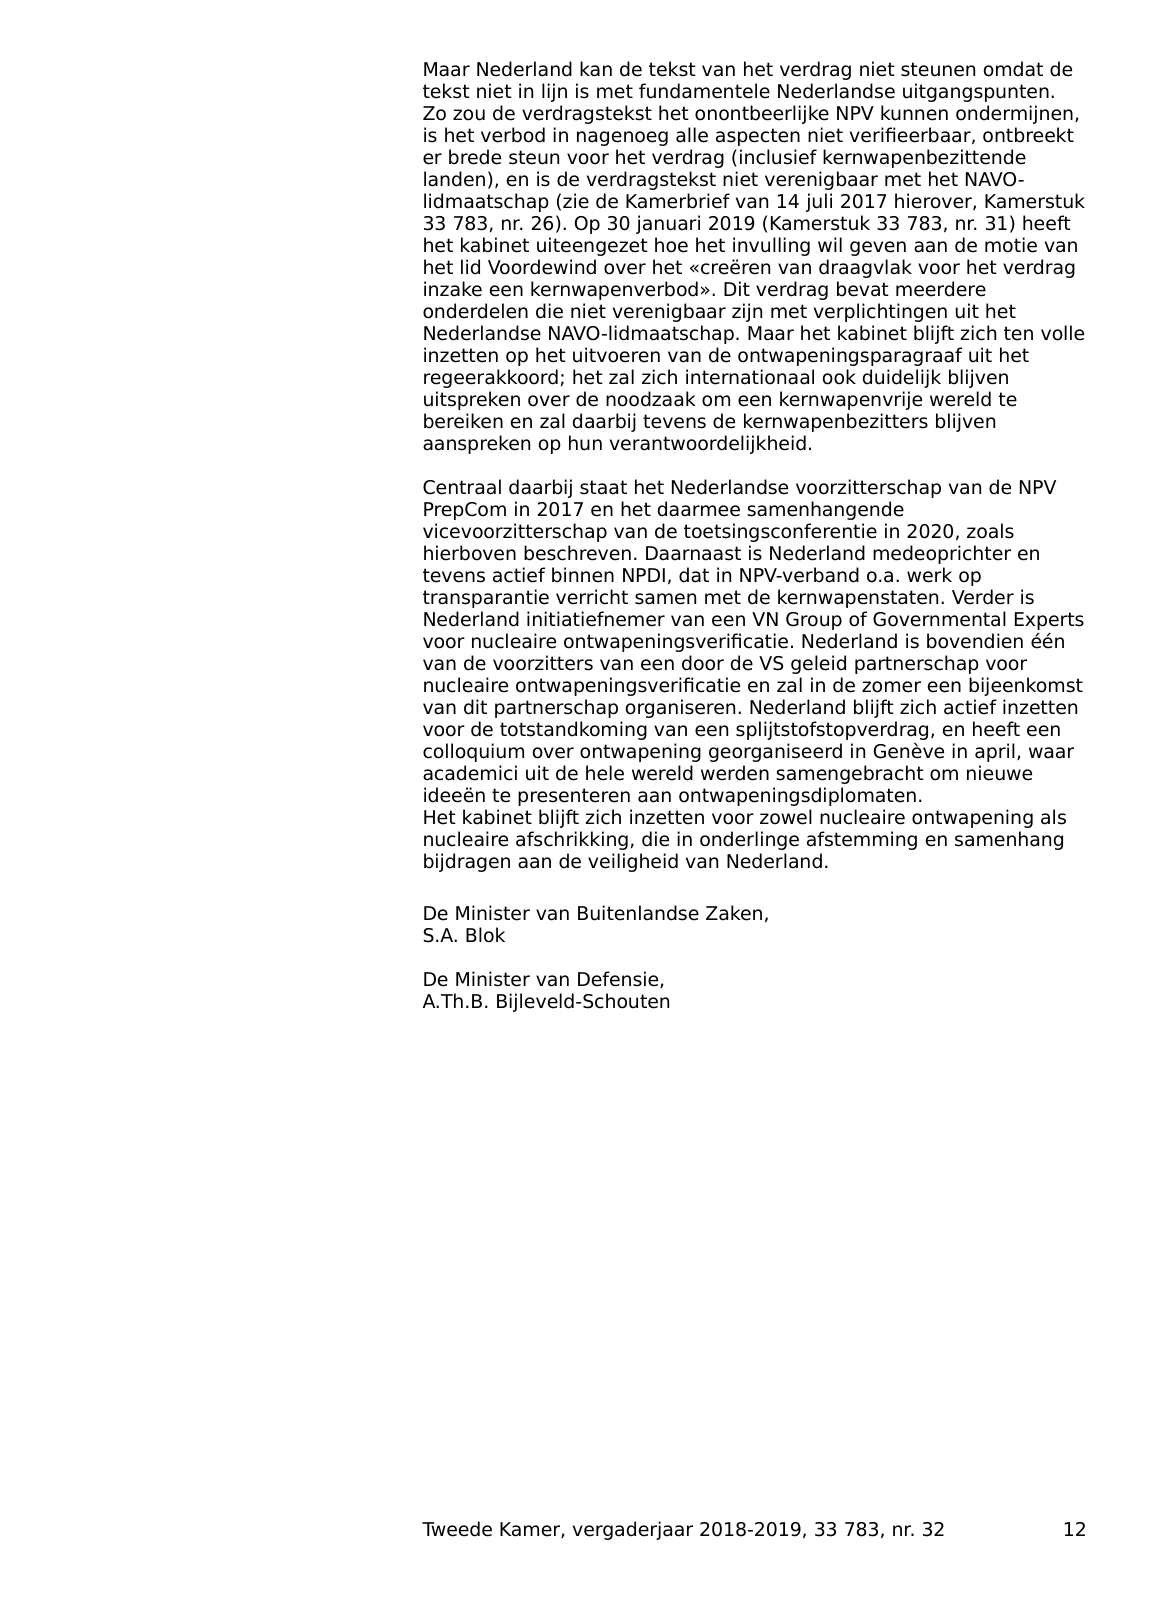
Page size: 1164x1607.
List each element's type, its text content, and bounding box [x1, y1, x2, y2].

text Het kabinet blijft zich inzetten voor zowel nucleaire ontwapening als nucleaire afschrikking, die in onderlinge afstemming en samenhang bijdragen aan de veiligheid van Nederland. [422, 807, 1087, 872]
text Maar Nederland kan de tekst van het verdrag niet steunen omdat de tekst niet in lijn is met fundamentele Nederlandse uitgangspunten. Zo zou de verdragstekst het onontbeerlijke NPV kunnen ondermijnen, is het verbod in nagenoeg alle aspecten niet verifieerbaar, ontbreekt er brede steun voor het verdrag (inclusief kernwapenbezittende landen), en is de verdragstekst niet verenigbaar met het NAVO-lidmaatschap (zie de Kamerbrief van 14 juli 2017 hierover, Kamerstuk 33 783, nr. 26). Op 30 januari 2019 (Kamerstuk 33 783, nr. 31) heeft het kabinet uiteengezet hoe het invulling wil geven aan de motie van het lid Voordewind over het «creëren van draagvlak voor het verdrag inzake een kernwapenverbod». Dit verdrag bevat meerdere onderdelen die niet verenigbaar zijn met verplichtingen uit het Nederlandse NAVO-lidmaatschap. Maar het kabinet blijft zich ten volle inzetten op het uitvoeren van de ontwapeningsparagraaf uit het regeerakkoord; het zal zich internationaal ook duidelijk blijven uitspreken over de noodzaak om een kernwapenvrije wereld te bereiken en zal daarbij tevens de kernwapenbezitters blijven aanspreken op hun verantwoordelijkheid. [422, 59, 1087, 455]
text Centraal daarbij staat het Nederlandse voorzitterschap van de NPV PrepCom in 2017 en het daarmee samenhangende vicevoorzitterschap van de toetsingsconferentie in 2020, zoals hierboven beschreven. Daarnaast is Nederland medeoprichter en tevens actief binnen NPDI, dat in NPV-verband o.a. werk op transparantie verricht samen met de kernwapenstaten. Verder is Nederland initiatiefnemer van een VN Group of Governmental Experts voor nucleaire ontwapeningsverificatie. Nederland is bovendien één van de voorzitters van een door de VS geleid partnerschap voor nucleaire ontwapeningsverificatie en zal in de zomer een bijeenkomst van dit partnerschap organiseren. Nederland blijft zich actief inzetten voor de totstandkoming van een splijtstofstopverdrag, en heeft een colloquium over ontwapening georganiseerd in Genève in april, waar academici uit de hele wereld werden samengebracht om nieuwe ideeën te presenteren aan ontwapeningsdiplomaten. [422, 477, 1087, 807]
text De Minister van Buitenlandse Zaken, S.A. Blok [422, 902, 1087, 946]
text De Minister van Defensie, A.Th.B. Bijleveld-Schouten [422, 969, 1087, 1013]
